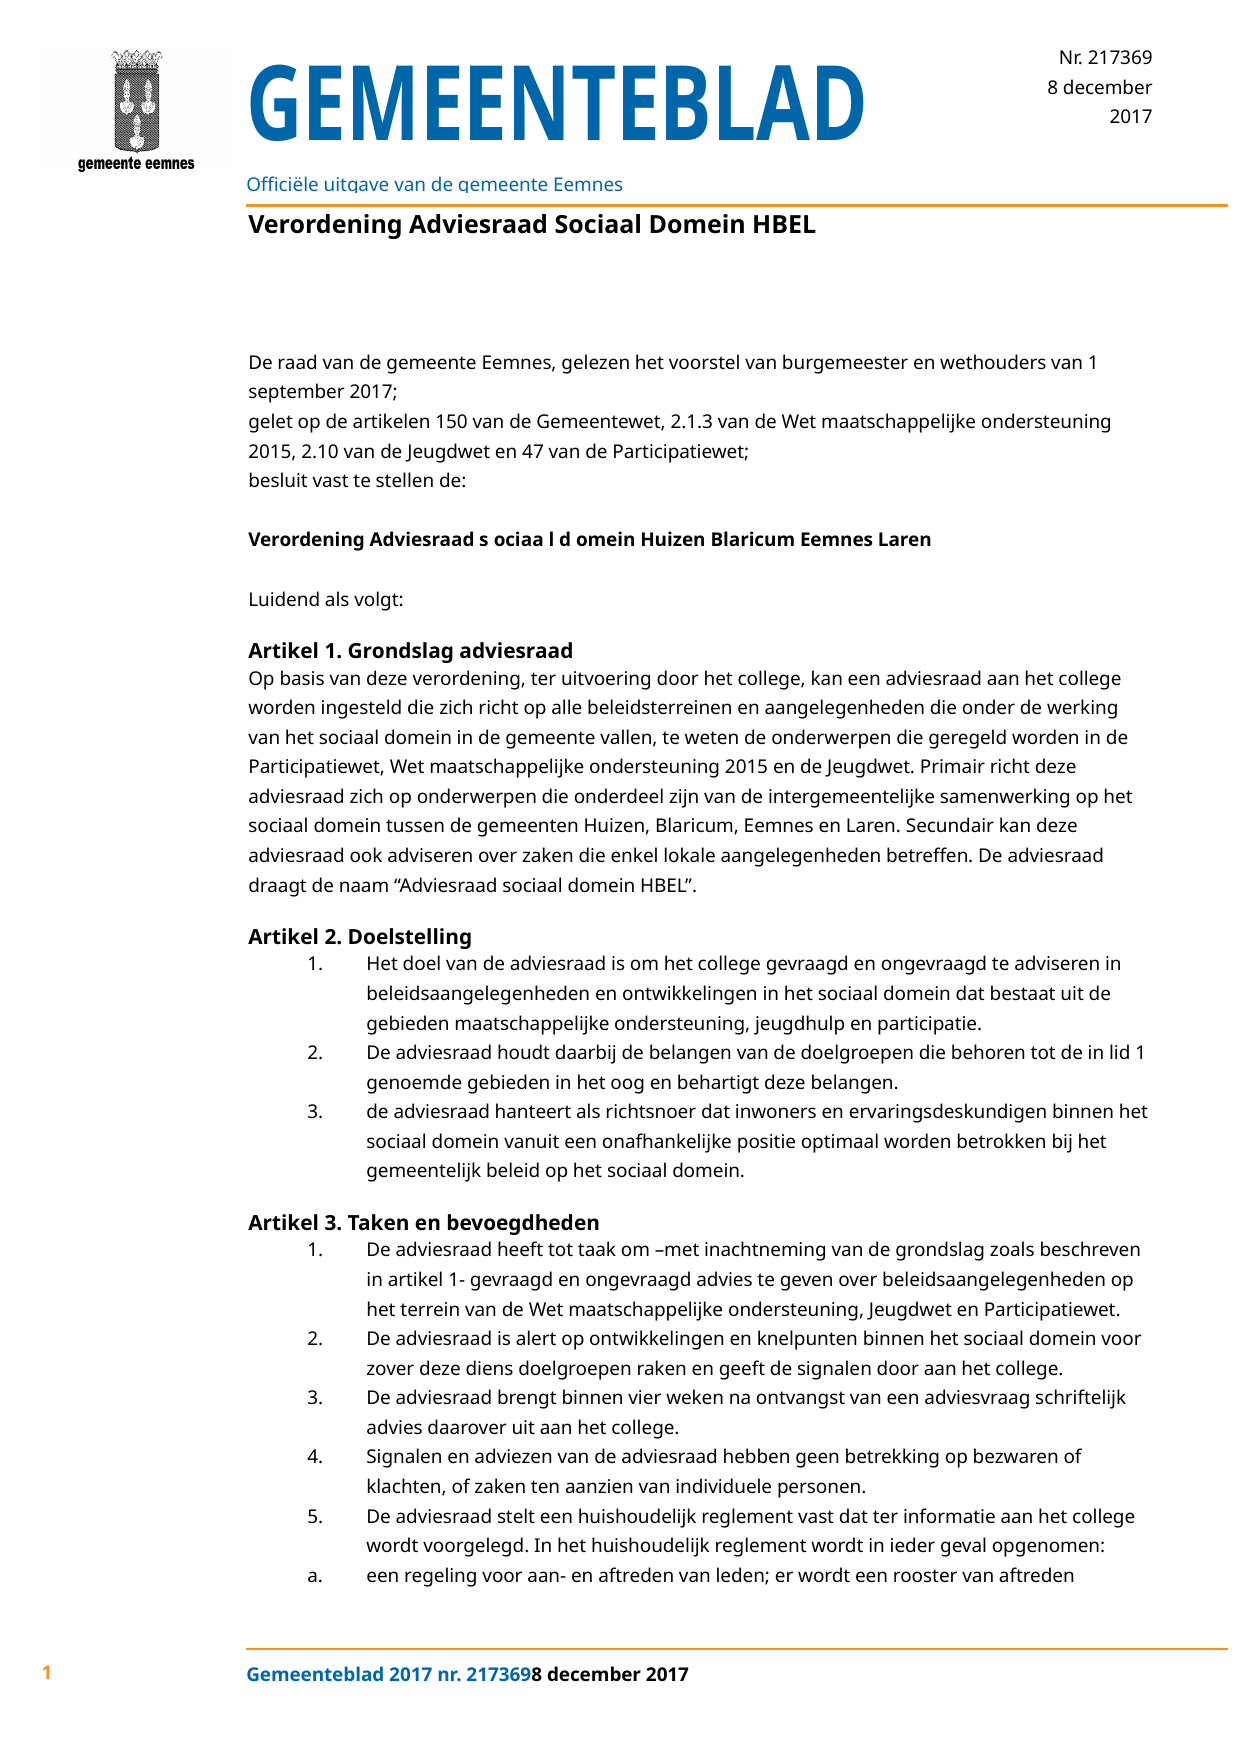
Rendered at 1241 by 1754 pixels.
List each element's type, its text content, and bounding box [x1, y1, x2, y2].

list Signalen en adviezen van de adviesraad hebben geen betrekking op bezwaren of klachten, of zaken ten aanzien van individuele personen. [307, 1444, 1152, 1499]
list Het doel van de adviesraad is om het college gevraagd en ongevraagd te adviseren in beleidsaangelegenheden en ontwikkelingen in het sociaal domein dat bestaat uit de gebieden maatschappelijke ondersteuning, jeugdhulp en participatie. [307, 951, 1152, 1036]
list De adviesraad stelt een huishoudelijk reglement vast dat ter informatie aan het college wordt voorgelegd. In het huishoudelijk reglement wordt in ieder geval opgenomen: [307, 1503, 1152, 1558]
list een regeling voor aan- en aftreden van leden; er wordt een rooster van aftreden [307, 1562, 1152, 1588]
text De raad van de gemeente Eemnes, gelezen het voorstel van burgemeester en wethouders van 1 september 2017; [248, 349, 1152, 404]
list De adviesraad heeft tot taak om –met inachtneming van de grondslag zoals beschreven in artikel 1- gevraagd en ongevraagd advies te geven over beleidsaangelegenheden op het terrein van de Wet maatschappelijke ondersteuning, Jeugdwet en Participatiewet. [307, 1237, 1152, 1321]
text Artikel 2. Doelstelling [248, 922, 1152, 951]
list De adviesraad brengt binnen vier weken na ontvangst van een adviesvraag schriftelijk advies daarover uit aan het college. [307, 1384, 1152, 1440]
list De adviesraad is alert op ontwikkelingen en knelpunten binnen het sociaal domein voor zover deze diens doelgroepen raken en geeft de signalen door aan het college. [307, 1325, 1152, 1381]
picture [41, 47, 231, 172]
text Verordening Adviesraad Sociaal Domein HBEL [248, 207, 1152, 241]
text Artikel 1. Grondslag adviesraad [248, 636, 1152, 665]
text gelet op de artikelen 150 van de Gemeentewet, 2.1.3 van de Wet maatschappelijke ondersteuning 2015, 2.10 van de Jeugdwet en 47 van de Participatiewet; [248, 408, 1152, 464]
text Luidend als volgt: [248, 586, 1152, 612]
list De adviesraad houdt daarbij de belangen van de doelgroepen die behoren tot de in lid 1 genoemde gebieden in het oog en behartigt deze belangen. [307, 1039, 1152, 1095]
text Artikel 3. Taken en bevoegdheden [248, 1208, 1152, 1237]
text Op basis van deze verordening, ter uitvoering door het college, kan een adviesraad aan het college worden ingesteld die zich richt op alle beleidsterreinen en aangelegenheden die onder de werking van het sociaal domein in de gemeente vallen, te weten de onderwerpen die geregeld worden in de Participatiewet, Wet maatschappelijke ondersteuning 2015 en de Jeugdwet. Primair richt deze adviesraad zich op onderwerpen die onderdeel zijn van de intergemeentelijke samenwerking op het sociaal domein tussen de gemeenten Huizen, Blaricum, Eemnes en Laren. Secundair kan deze adviesraad ook adviseren over zaken die enkel lokale aangelegenheden betreffen. De adviesraad draagt de naam “Adviesraad sociaal domein HBEL”. [248, 665, 1152, 897]
text Verordening Adviesraad s ociaa l d omein Huizen Blaricum Eemnes Laren [248, 527, 1152, 552]
list de adviesraad hanteert als richtsnoer dat inwoners en ervaringsdeskundigen binnen het sociaal domein vanuit een onafhankelijke positie optimaal worden betrokken bij het gemeentelijk beleid op het sociaal domein. [307, 1098, 1152, 1183]
text besluit vast te stellen de: [248, 467, 1152, 493]
